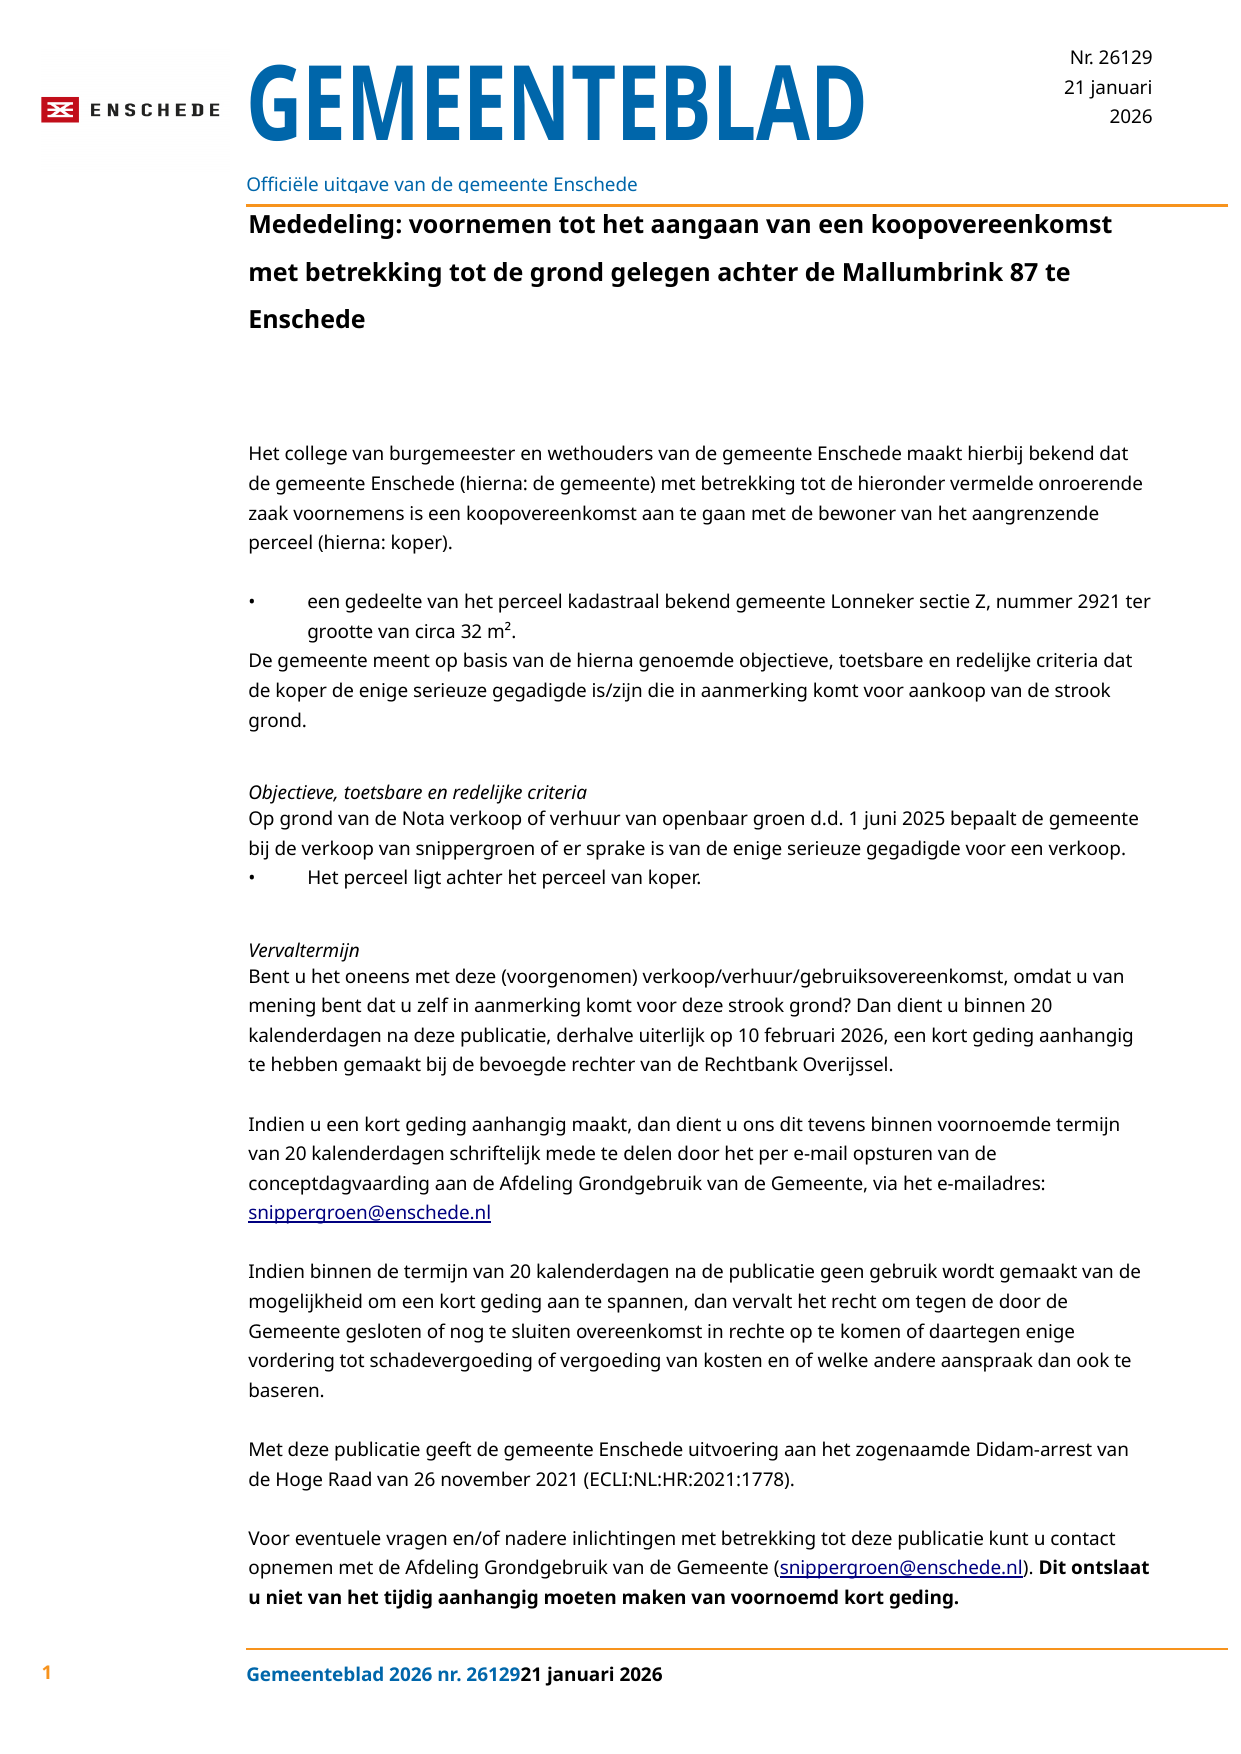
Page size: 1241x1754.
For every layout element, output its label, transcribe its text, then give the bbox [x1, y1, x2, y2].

text Het college van burgemeester en wethouders van de gemeente Enschede maakt hierbij bekend dat de gemeente Enschede (hierna: de gemeente) met betrekking tot de hieronder vermelde onroerende zaak voornemens is een koopovereenkomst aan te gaan met de bewoner van het aangrenzende perceel (hierna: koper). [248, 441, 1152, 555]
text Met deze publicatie geeft de gemeente Enschede uitvoering aan het zogenaamde Didam-arrest van de Hoge Raad van 26 november 2021 (ECLI:NL:HR:2021:1778). [248, 1436, 1152, 1491]
text Indien u een kort geding aanhangig maakt, dan dient u ons dit tevens binnen voornoemde termijn van 20 kalenderdagen schriftelijk mede te delen door het per e-mail opsturen van de conceptdagvaarding aan de Afdeling Grondgebruik van de Gemeente, via het e-mailadres: snippergroen@enschede.nl [248, 1111, 1152, 1225]
text Op grond van de Nota verkoop of verhuur van openbaar groen d.d. 1 juni 2025 bepaalt de gemeente bij de verkoop van snippergroen of er sprake is van de enige serieuze gegadigde voor een verkoop. [248, 805, 1152, 861]
text Mededeling: voornemen tot het aangaan van een koopovereenkomst met betrekking tot de grond gelegen achter de Mallumbrink 87 te Enschede [248, 207, 1152, 336]
picture [41, 47, 231, 172]
text Voor eventuele vragen en/of nadere inlichtingen met betrekking tot deze publicatie kunt u contact opnemen met de Afdeling Grondgebruik van de Gemeente (snippergroen@enschede.nl). Dit ontslaat u niet van het tijdig aanhangig moeten maken van voornoemd kort geding. [248, 1525, 1152, 1610]
text Objectieve, toetsbare en redelijke criteria [248, 779, 1152, 805]
text Indien binnen de termijn van 20 kalenderdagen na de publicatie geen gebruik wordt gemaakt van de mogelijkheid om een kort geding aan te spannen, dan vervalt het recht om tegen de door de Gemeente gesloten of nog te sluiten overeenkomst in rechte op te komen of daartegen enige vordering tot schadevergoeding of vergoeding van kosten en of welke andere aanspraak dan ook te baseren. [248, 1259, 1152, 1403]
text Vervaltermijn [248, 937, 1152, 963]
text Bent u het oneens met deze (voorgenomen) verkoop/verhuur/gebruiksovereenkomst, omdat u van mening bent dat u zelf in aanmerking komt voor deze strook grond? Dan dient u binnen 20 kalenderdagen na deze publicatie, derhalve uiterlijk op 10 februari 2026, een kort geding aanhangig te hebben gemaakt bij de bevoegde rechter van de Rechtbank Overijssel. [248, 963, 1152, 1077]
text De gemeente meent op basis van de hierna genoemde objectieve, toetsbare en redelijke criteria dat de koper de enige serieuze gegadigde is/zijn die in aanmerking komt voor aankoop van de strook grond. [248, 648, 1152, 732]
list een gedeelte van het perceel kadastraal bekend gemeente Lonneker sectie Z, nummer 2921 ter grootte van circa 32 m². [248, 588, 1152, 644]
list Het perceel ligt achter het perceel van koper. [248, 864, 1152, 890]
